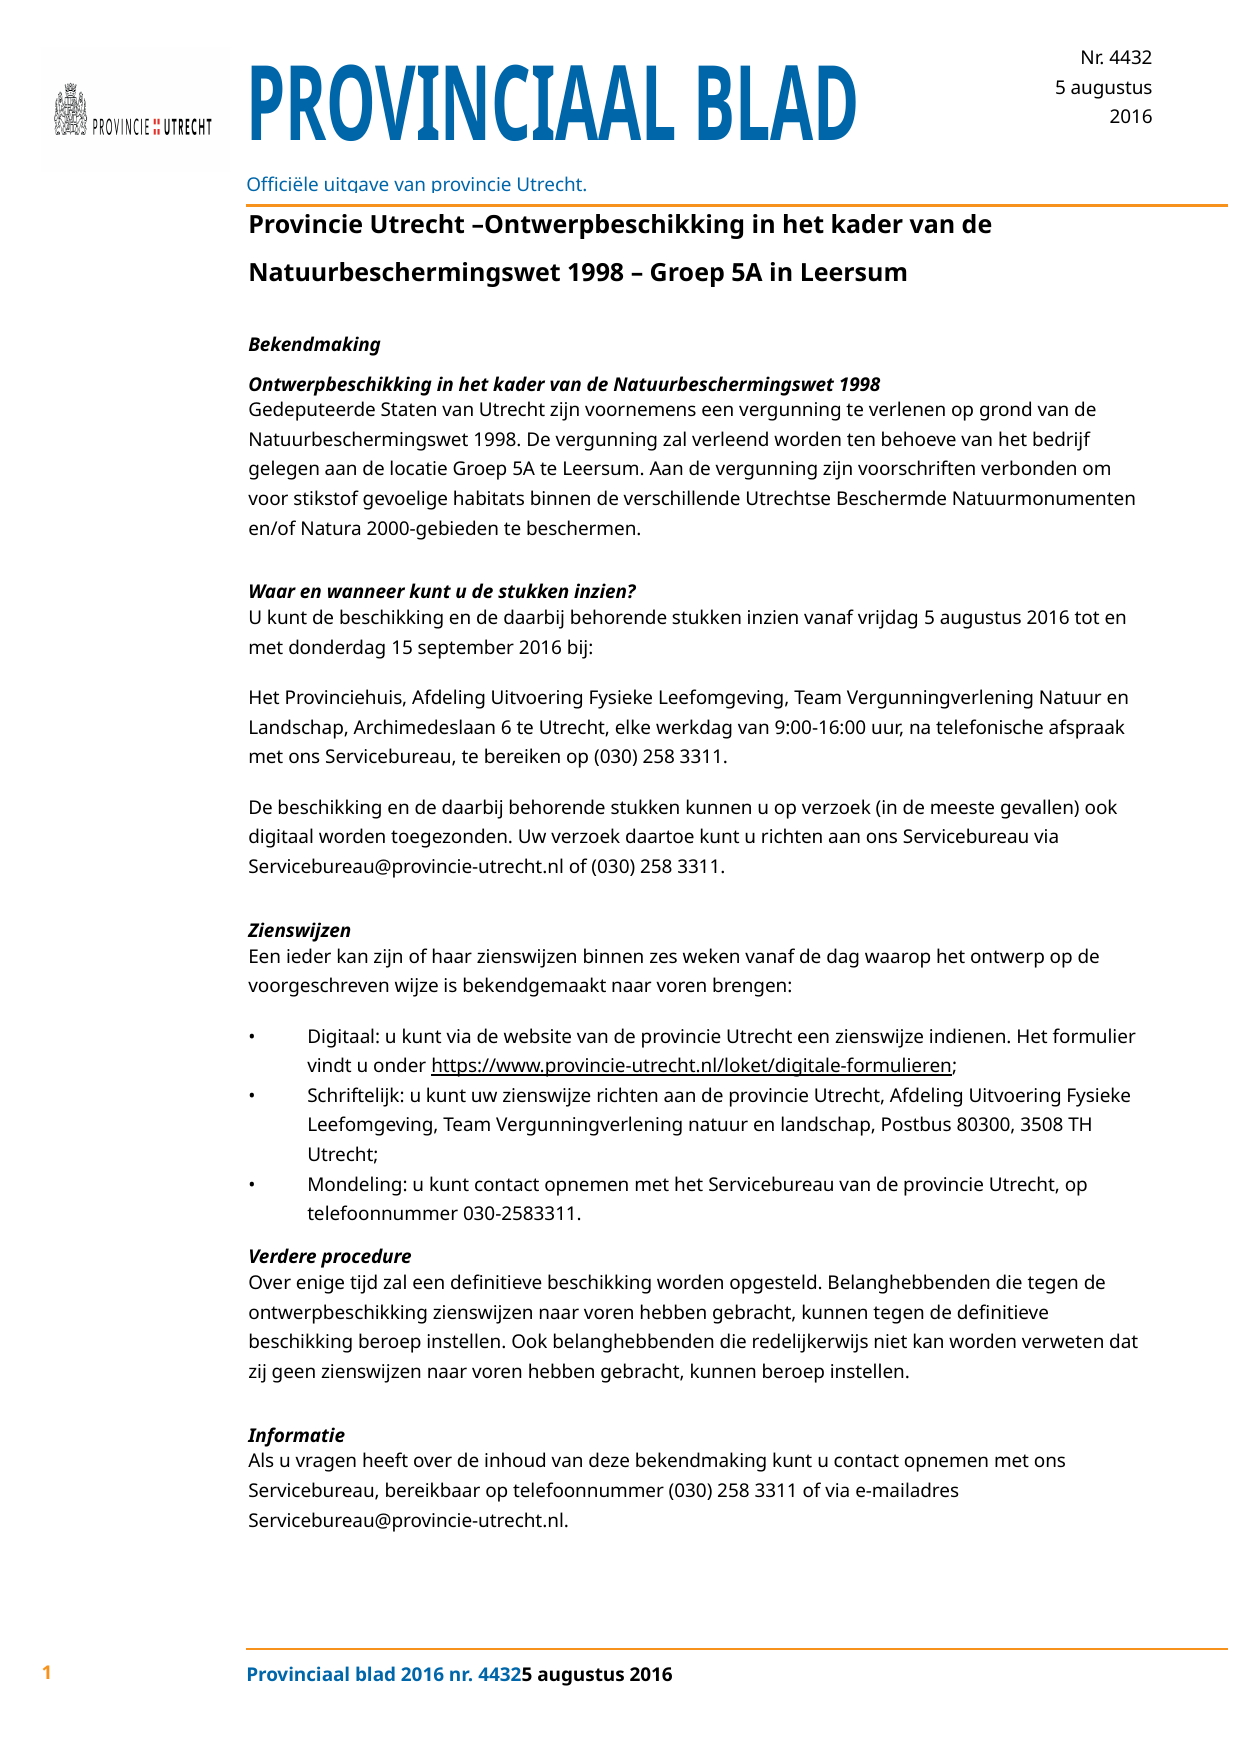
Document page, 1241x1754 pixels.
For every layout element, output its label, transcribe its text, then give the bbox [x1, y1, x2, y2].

text Bekendmaking [248, 331, 1152, 357]
text Provincie Utrecht –Ontwerpbeschikking in het kader van de Natuurbeschermingswet 1998 – Groep 5A in Leersum [248, 207, 1152, 288]
text Ontwerpbeschikking in het kader van de Natuurbeschermingswet 1998 [248, 371, 1152, 396]
text Gedeputeerde Staten van Utrecht zijn voornemens een vergunning te verlenen op grond van de Natuurbeschermingswet 1998. De vergunning zal verleend worden ten behoeve van het bedrijf gelegen aan de locatie Groep 5A te Leersum. Aan de vergunning zijn voorschriften verbonden om voor stikstof gevoelige habitats binnen de verschillende Utrechtse Beschermde Natuurmonumenten en/of Natura 2000-gebieden te beschermen. [248, 396, 1152, 541]
text Informatie [248, 1422, 1152, 1448]
text Het Provinciehuis, Afdeling Uitvoering Fysieke Leefomgeving, Team Vergunningverlening Natuur en Landschap, Archimedeslaan 6 te Utrecht, elke werkdag van 9:00-16:00 uur, na telefonische afspraak met ons Servicebureau, te bereiken op (030) 258 3311. [248, 684, 1152, 769]
text De beschikking en de daarbij behorende stukken kunnen u op verzoek (in de meeste gevallen) ook digitaal worden toegezonden. Uw verzoek daartoe kunt u richten aan ons Servicebureau via Servicebureau@provincie-utrecht.nl of (030) 258 3311. [248, 794, 1152, 879]
list Schriftelijk: u kunt uw zienswijze richten aan de provincie Utrecht, Afdeling Uitvoering Fysieke Leefomgeving, Team Vergunningverlening natuur en landschap, Postbus 80300, 3508 TH Utrecht; [248, 1082, 1152, 1167]
text Een ieder kan zijn of haar zienswijzen binnen zes weken vanaf de dag waarop het ontwerp op de voorgeschreven wijze is bekendgemaakt naar voren brengen: [248, 943, 1152, 998]
list Digitaal: u kunt via de website van de provincie Utrecht een zienswijze indienen. Het formulier vindt u onder https://www.provincie-utrecht.nl/loket/digitale-formulieren; [248, 1023, 1152, 1078]
text Over enige tijd zal een definitieve beschikking worden opgesteld. Belanghebbenden die tegen de ontwerpbeschikking zienswijzen naar voren hebben gebracht, kunnen tegen de definitieve beschikking beroep instellen. Ook belanghebbenden die redelijkerwijs niet kan worden verweten dat zij geen zienswijzen naar voren hebben gebracht, kunnen beroep instellen. [248, 1269, 1152, 1384]
text Zienswijzen [248, 917, 1152, 943]
text Waar en wanneer kunt u de stukken inzien? [248, 579, 1152, 604]
text Verdere procedure [248, 1243, 1152, 1269]
text Als u vragen heeft over de inhoud van deze bekendmaking kunt u contact opnemen met ons Servicebureau, bereikbaar op telefoonnummer (030) 258 3311 of via e-mailadres Servicebureau@provincie-utrecht.nl. [248, 1448, 1152, 1533]
list Mondeling: u kunt contact opnemen met het Servicebureau van de provincie Utrecht, op telefoonnummer 030-2583311. [248, 1171, 1152, 1226]
picture [41, 47, 231, 172]
text U kunt de beschikking en de daarbij behorende stukken inzien vanaf vrijdag 5 augustus 2016 tot en met donderdag 15 september 2016 bij: [248, 604, 1152, 660]
